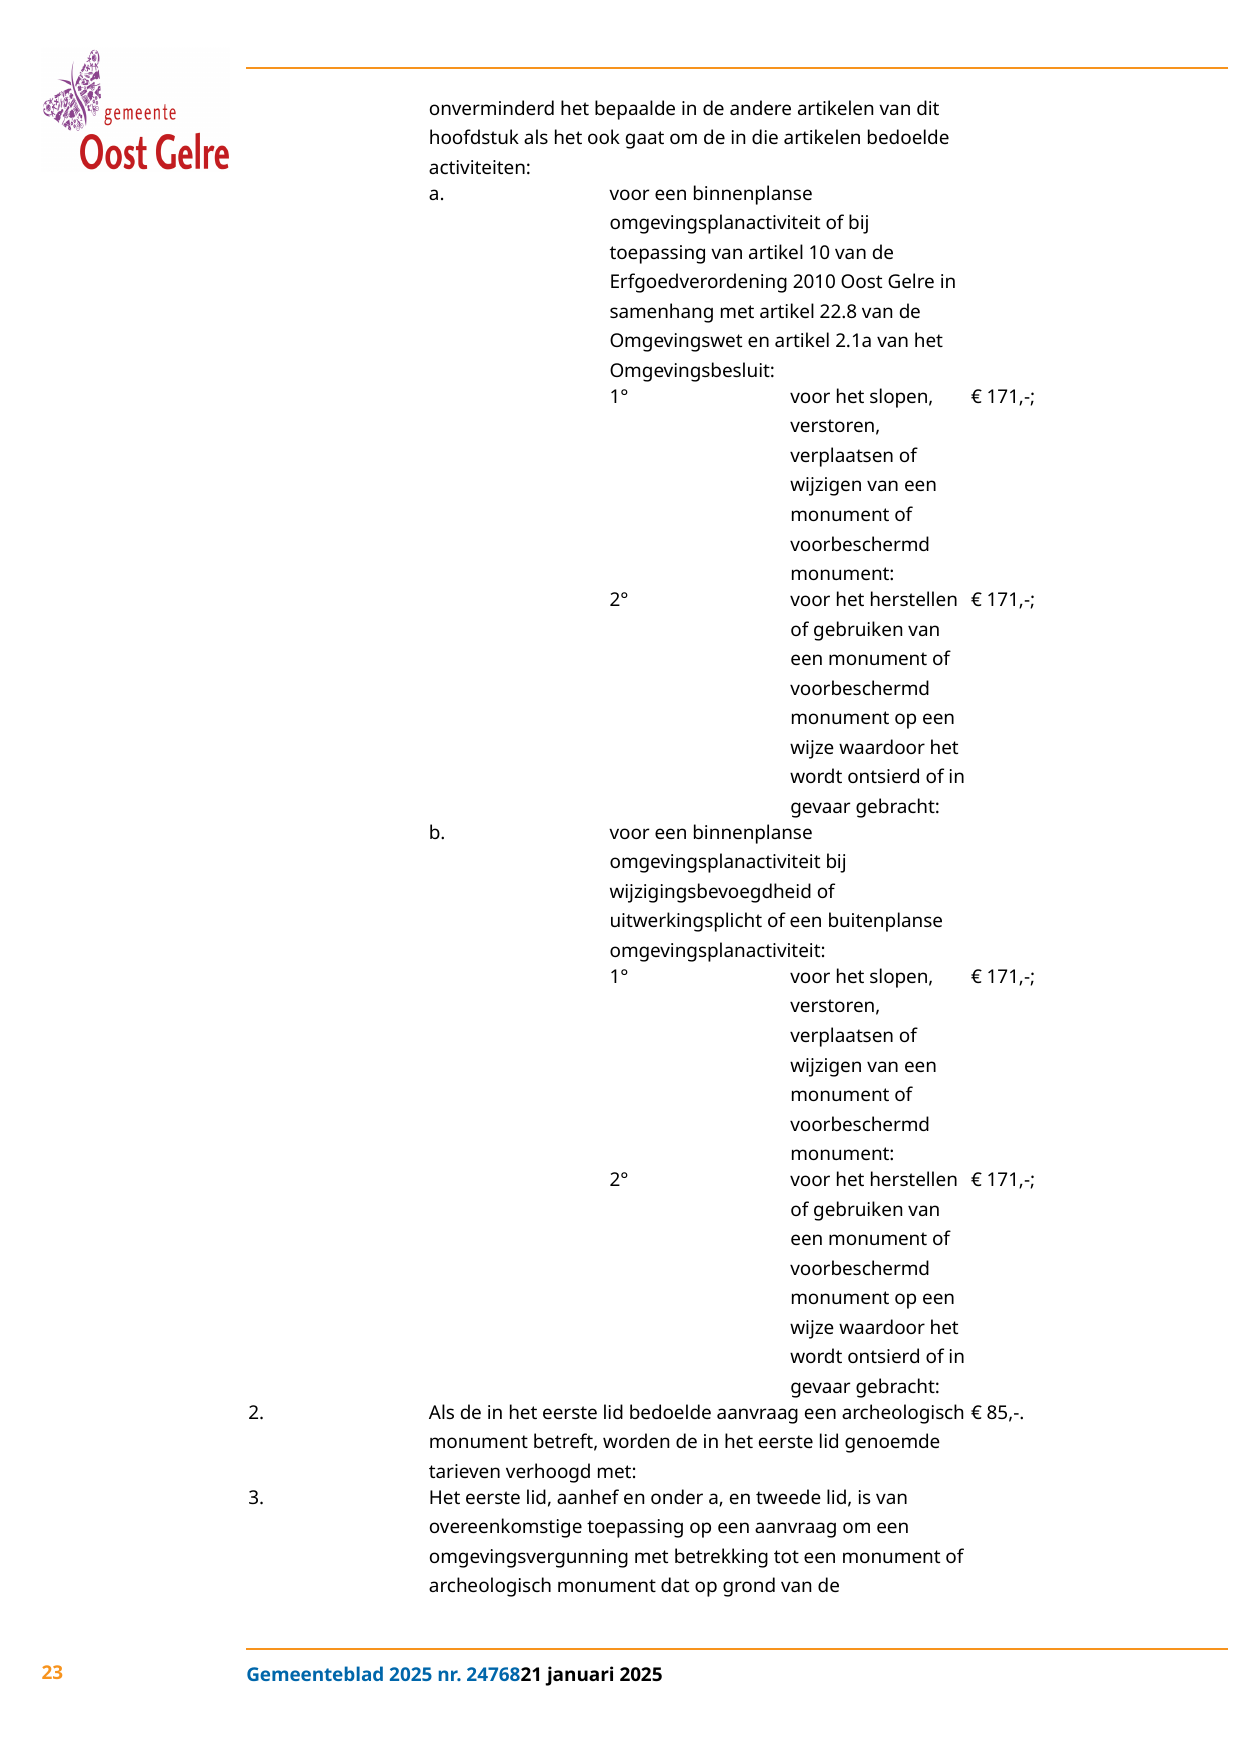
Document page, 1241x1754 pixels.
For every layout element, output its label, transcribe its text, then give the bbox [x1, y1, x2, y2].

table_cell voor het slopen, verstoren, verplaatsen of wijzigen van een monument of voorbeschermd monument: [790, 963, 971, 1166]
table_cell [248, 180, 429, 383]
table_cell € 171,-; [971, 963, 1152, 1166]
table_cell 2° [609, 586, 790, 819]
table_cell [971, 1484, 1152, 1598]
table_cell [248, 95, 429, 180]
table_cell [429, 1166, 609, 1399]
table_cell [429, 586, 609, 819]
table_cell a. [429, 180, 609, 383]
table_cell [971, 180, 1152, 383]
table_cell Het eerste lid, aanhef en onder a, en tweede lid, is van overeenkomstige toepassing op een aanvraag om een omgevingsvergunning met betrekking tot een monument of archeologisch monument dat op grond van de [429, 1484, 971, 1598]
table_cell € 171,-; [971, 1166, 1152, 1399]
picture [41, 47, 231, 172]
table_cell Als de in het eerste lid bedoelde aanvraag een archeologisch monument betreft, worden de in het eerste lid genoemde tarieven verhoogd met: [429, 1399, 971, 1484]
table_cell € 171,-; [971, 586, 1152, 819]
table_cell voor een binnenplanse omgevingsplanactiviteit bij wijzigingsbevoegdheid of uitwerkingsplicht of een buitenplanse omgevingsplanactiviteit: [609, 819, 971, 963]
table_cell voor het herstellen of gebruiken van een monument of voorbeschermd monument op een wijze waardoor het wordt ontsierd of in gevaar gebracht: [790, 1166, 971, 1399]
table_cell [248, 383, 429, 586]
table_cell voor het slopen, verstoren, verplaatsen of wijzigen van een monument of voorbeschermd monument: [790, 383, 971, 586]
table_cell [429, 383, 609, 586]
table_cell [248, 963, 429, 1166]
table_cell 1° [609, 963, 790, 1166]
table_cell onverminderd het bepaalde in de andere artikelen van dit hoofdstuk als het ook gaat om de in die artikelen bedoelde activiteiten: [429, 95, 971, 180]
table_cell [971, 819, 1152, 963]
table_cell voor het herstellen of gebruiken van een monument of voorbeschermd monument op een wijze waardoor het wordt ontsierd of in gevaar gebracht: [790, 586, 971, 819]
table_cell [248, 1166, 429, 1399]
table_cell [248, 586, 429, 819]
table_cell 2. [248, 1399, 429, 1484]
table_cell [971, 95, 1152, 180]
table_cell [248, 819, 429, 963]
table_cell voor een binnenplanse omgevingsplanactiviteit of bij toepassing van artikel 10 van de Erfgoedverordening 2010 Oost Gelre in samenhang met artikel 22.8 van de Omgevingswet en artikel 2.1a van het Omgevingsbesluit: [609, 180, 971, 383]
table_cell b. [429, 819, 609, 963]
table_cell € 171,-; [971, 383, 1152, 586]
table_cell [429, 963, 609, 1166]
table_cell 2° [609, 1166, 790, 1399]
table_cell € 85,-. [971, 1399, 1152, 1484]
table_cell 3. [248, 1484, 429, 1598]
table_cell 1° [609, 383, 790, 586]
